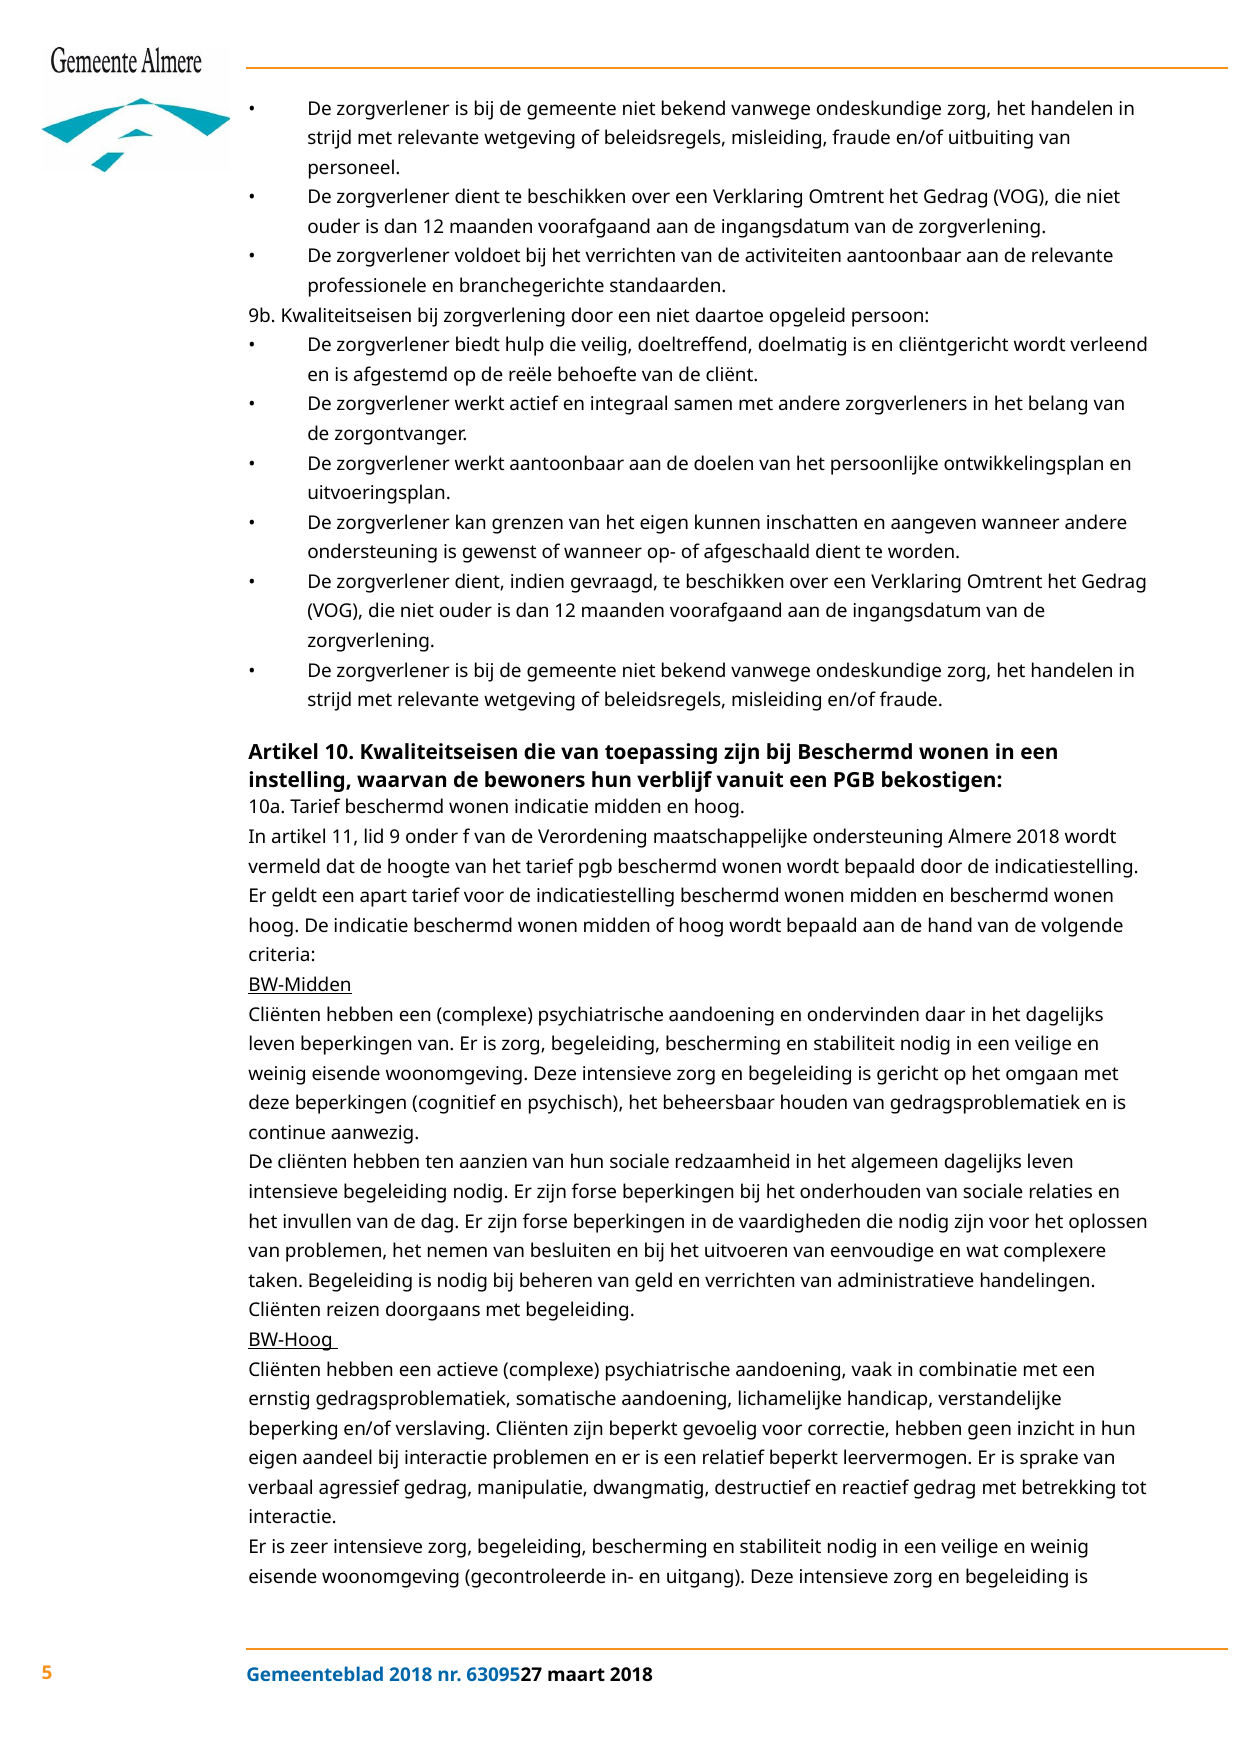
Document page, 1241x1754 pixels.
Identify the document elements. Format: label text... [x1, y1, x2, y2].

text 9b. Kwaliteitseisen bij zorgverlening door een niet daartoe opgeleid persoon: [248, 302, 1152, 328]
text BW-Midden [248, 971, 1152, 997]
text 10a. Tarief beschermd wonen indicatie midden en hoog. [248, 794, 1152, 819]
text In artikel 11, lid 9 onder f van de Verordening maatschappelijke ondersteuning Almere 2018 wordt vermeld dat de hoogte van het tarief pgb beschermd wonen wordt bepaald door de indicatiestelling. Er geldt een apart tarief voor de indicatiestelling beschermd wonen midden en beschermd wonen hoog. De indicatie beschermd wonen midden of hoog wordt bepaald aan de hand van de volgende criteria: [248, 823, 1152, 967]
text Cliënten hebben een actieve (complexe) psychiatrische aandoening, vaak in combinatie met een ernstig gedragsproblematiek, somatische aandoening, lichamelijke handicap, verstandelijke beperking en/of verslaving. Cliënten zijn beperkt gevoelig voor correctie, hebben geen inzicht in hun eigen aandeel bij interactie problemen en er is een relatief beperkt leervermogen. Er is sprake van verbaal agressief gedrag, manipulatie, dwangmatig, destructief en reactief gedrag met betrekking tot interactie. [248, 1356, 1152, 1529]
list De zorgverlener werkt aantoonbaar aan de doelen van het persoonlijke ontwikkelingsplan en uitvoeringsplan. [248, 450, 1152, 505]
text Er is zeer intensieve zorg, begeleiding, bescherming en stabiliteit nodig in een veilige en weinig eisende woonomgeving (gecontroleerde in- en uitgang). Deze intensieve zorg en begeleiding is [248, 1533, 1152, 1589]
list De zorgverlener werkt actief en integraal samen met andere zorgverleners in het belang van de zorgontvanger. [248, 391, 1152, 446]
list De zorgverlener biedt hulp die veilig, doeltreffend, doelmatig is en cliëntgericht wordt verleend en is afgestemd op de reële behoefte van de cliënt. [248, 331, 1152, 387]
list De zorgverlener kan grenzen van het eigen kunnen inschatten en aangeven wanneer andere ondersteuning is gewenst of wanneer op- of afgeschaald dient te worden. [248, 509, 1152, 564]
list De zorgverlener dient, indien gevraagd, te beschikken over een Verklaring Omtrent het Gedrag (VOG), die niet ouder is dan 12 maanden voorafgaand aan de ingangsdatum van de zorgverlening. [248, 568, 1152, 653]
list De zorgverlener is bij de gemeente niet bekend vanwege ondeskundige zorg, het handelen in strijd met relevante wetgeving of beleidsregels, misleiding en/of fraude. [248, 657, 1152, 712]
text Artikel 10. Kwaliteitseisen die van toepassing zijn bij Beschermd wonen in een instelling, waarvan de bewoners hun verblijf vanuit een PGB bekostigen: [248, 737, 1152, 794]
list De zorgverlener voldoet bij het verrichten van de activiteiten aantoonbaar aan de relevante professionele en branchegerichte standaarden. [248, 243, 1152, 298]
picture [41, 47, 231, 172]
list De zorgverlener dient te beschikken over een Verklaring Omtrent het Gedrag (VOG), die niet ouder is dan 12 maanden voorafgaand aan de ingangsdatum van de zorgverlening. [248, 183, 1152, 239]
list De zorgverlener is bij de gemeente niet bekend vanwege ondeskundige zorg, het handelen in strijd met relevante wetgeving of beleidsregels, misleiding, fraude en/of uitbuiting van personeel. [248, 95, 1152, 180]
text De cliënten hebben ten aanzien van hun sociale redzaamheid in het algemeen dagelijks leven intensieve begeleiding nodig. Er zijn forse beperkingen bij het onderhouden van sociale relaties en het invullen van de dag. Er zijn forse beperkingen in de vaardigheden die nodig zijn voor het oplossen van problemen, het nemen van besluiten en bij het uitvoeren van eenvoudige en wat complexere taken. Begeleiding is nodig bij beheren van geld en verrichten van administratieve handelingen. Cliënten reizen doorgaans met begeleiding. [248, 1149, 1152, 1322]
text BW-Hoog [248, 1326, 1152, 1352]
text Cliënten hebben een (complexe) psychiatrische aandoening en ondervinden daar in het dagelijks leven beperkingen van. Er is zorg, begeleiding, bescherming en stabiliteit nodig in een veilige en weinig eisende woonomgeving. Deze intensieve zorg en begeleiding is gericht op het omgaan met deze beperkingen (cognitief en psychisch), het beheersbaar houden van gedragsproblematiek en is continue aanwezig. [248, 1001, 1152, 1145]
